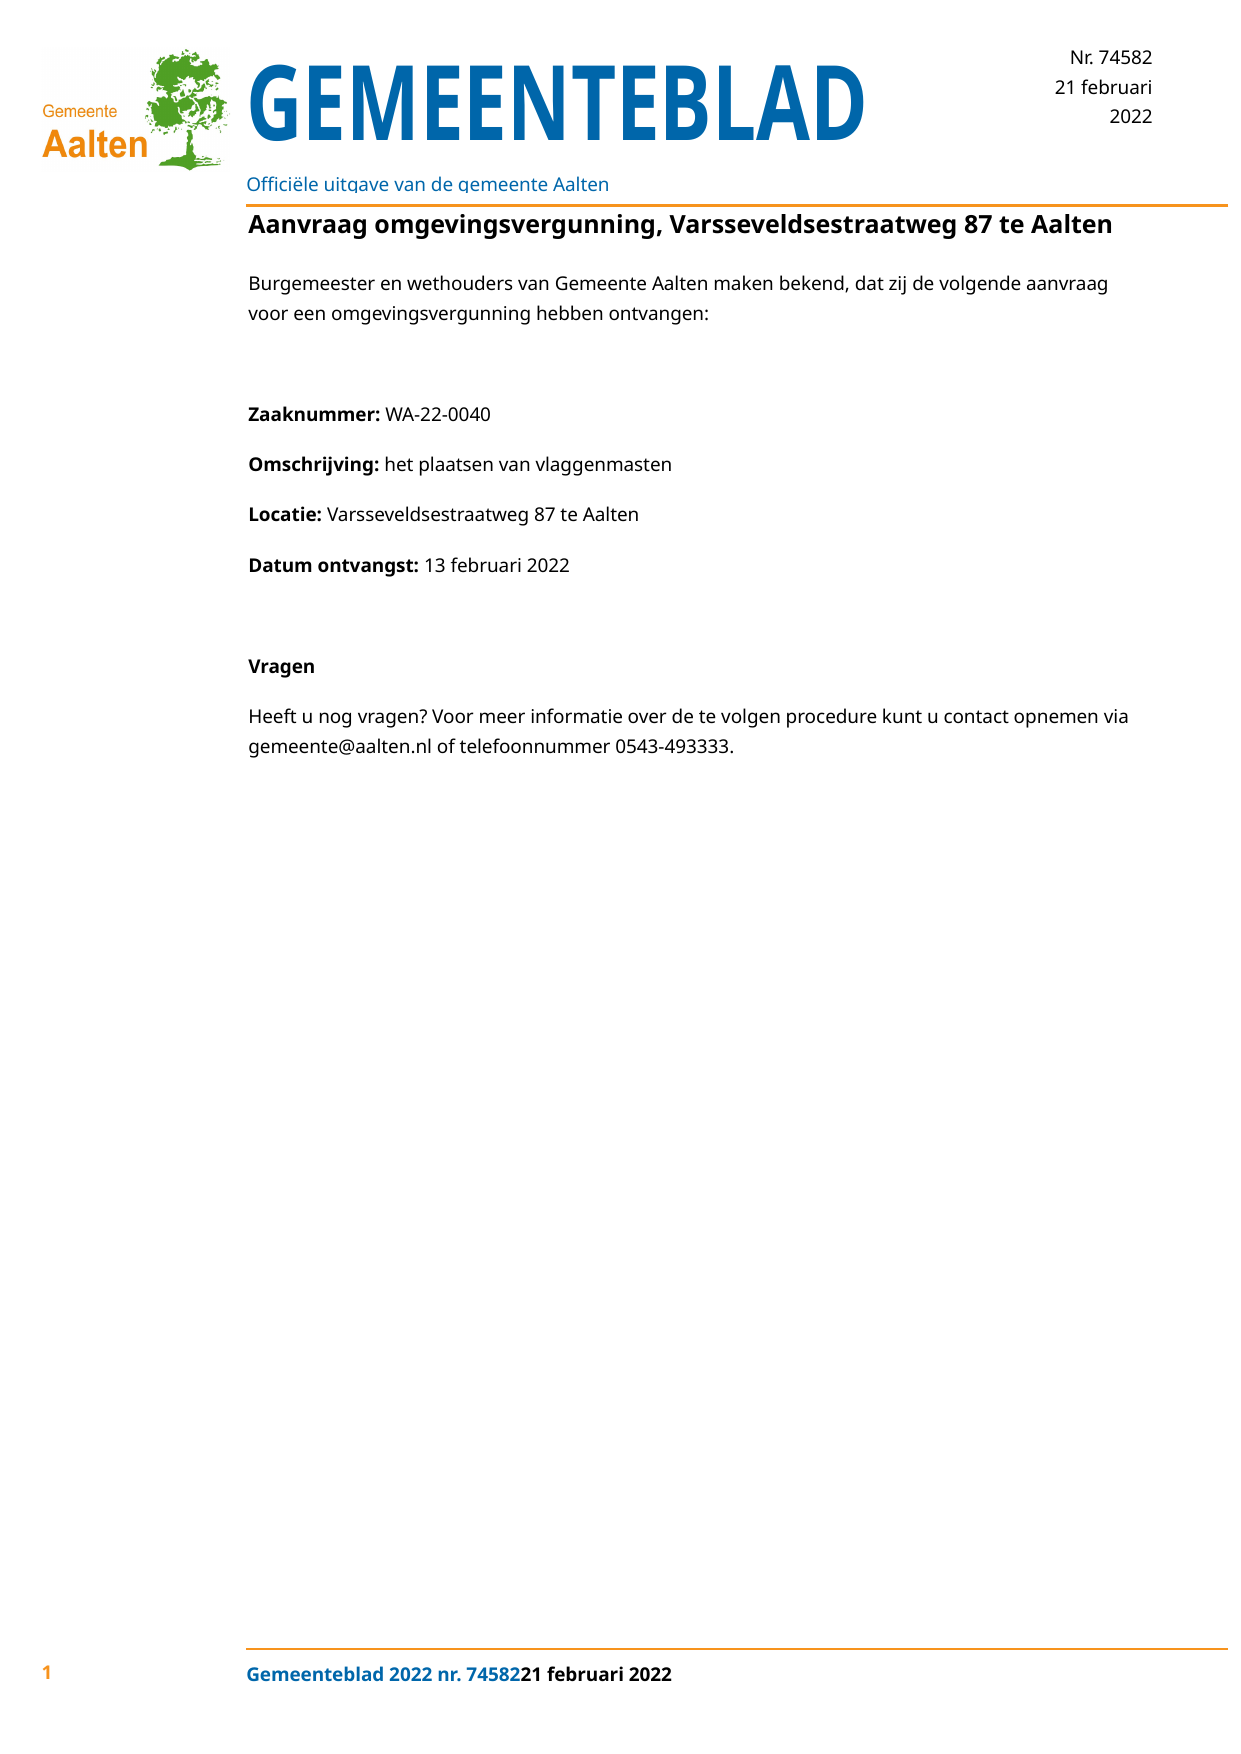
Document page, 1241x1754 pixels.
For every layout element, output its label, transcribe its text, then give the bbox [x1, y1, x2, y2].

text Vragen [248, 653, 1152, 678]
text Omschrijving: het plaatsen van vlaggenmasten [248, 451, 1152, 477]
text Datum ontvangst: 13 februari 2022 [248, 552, 1152, 578]
text Locatie: Varsseveldsestraatweg 87 te Aalten [248, 502, 1152, 527]
text Heeft u nog vragen? Voor meer informatie over de te volgen procedure kunt u contact opnemen via gemeente@aalten.nl of telefoonnummer 0543-493333. [248, 703, 1152, 758]
text Zaaknummer: WA-22-0040 [248, 401, 1152, 426]
text Aanvraag omgevingsvergunning, Varsseveldsestraatweg 87 te Aalten [248, 207, 1152, 241]
text Burgemeester en wethouders van Gemeente Aalten maken bekend, dat zij de volgende aanvraag voor een omgevingsvergunning hebben ontvangen: [248, 270, 1152, 326]
picture [41, 47, 231, 172]
